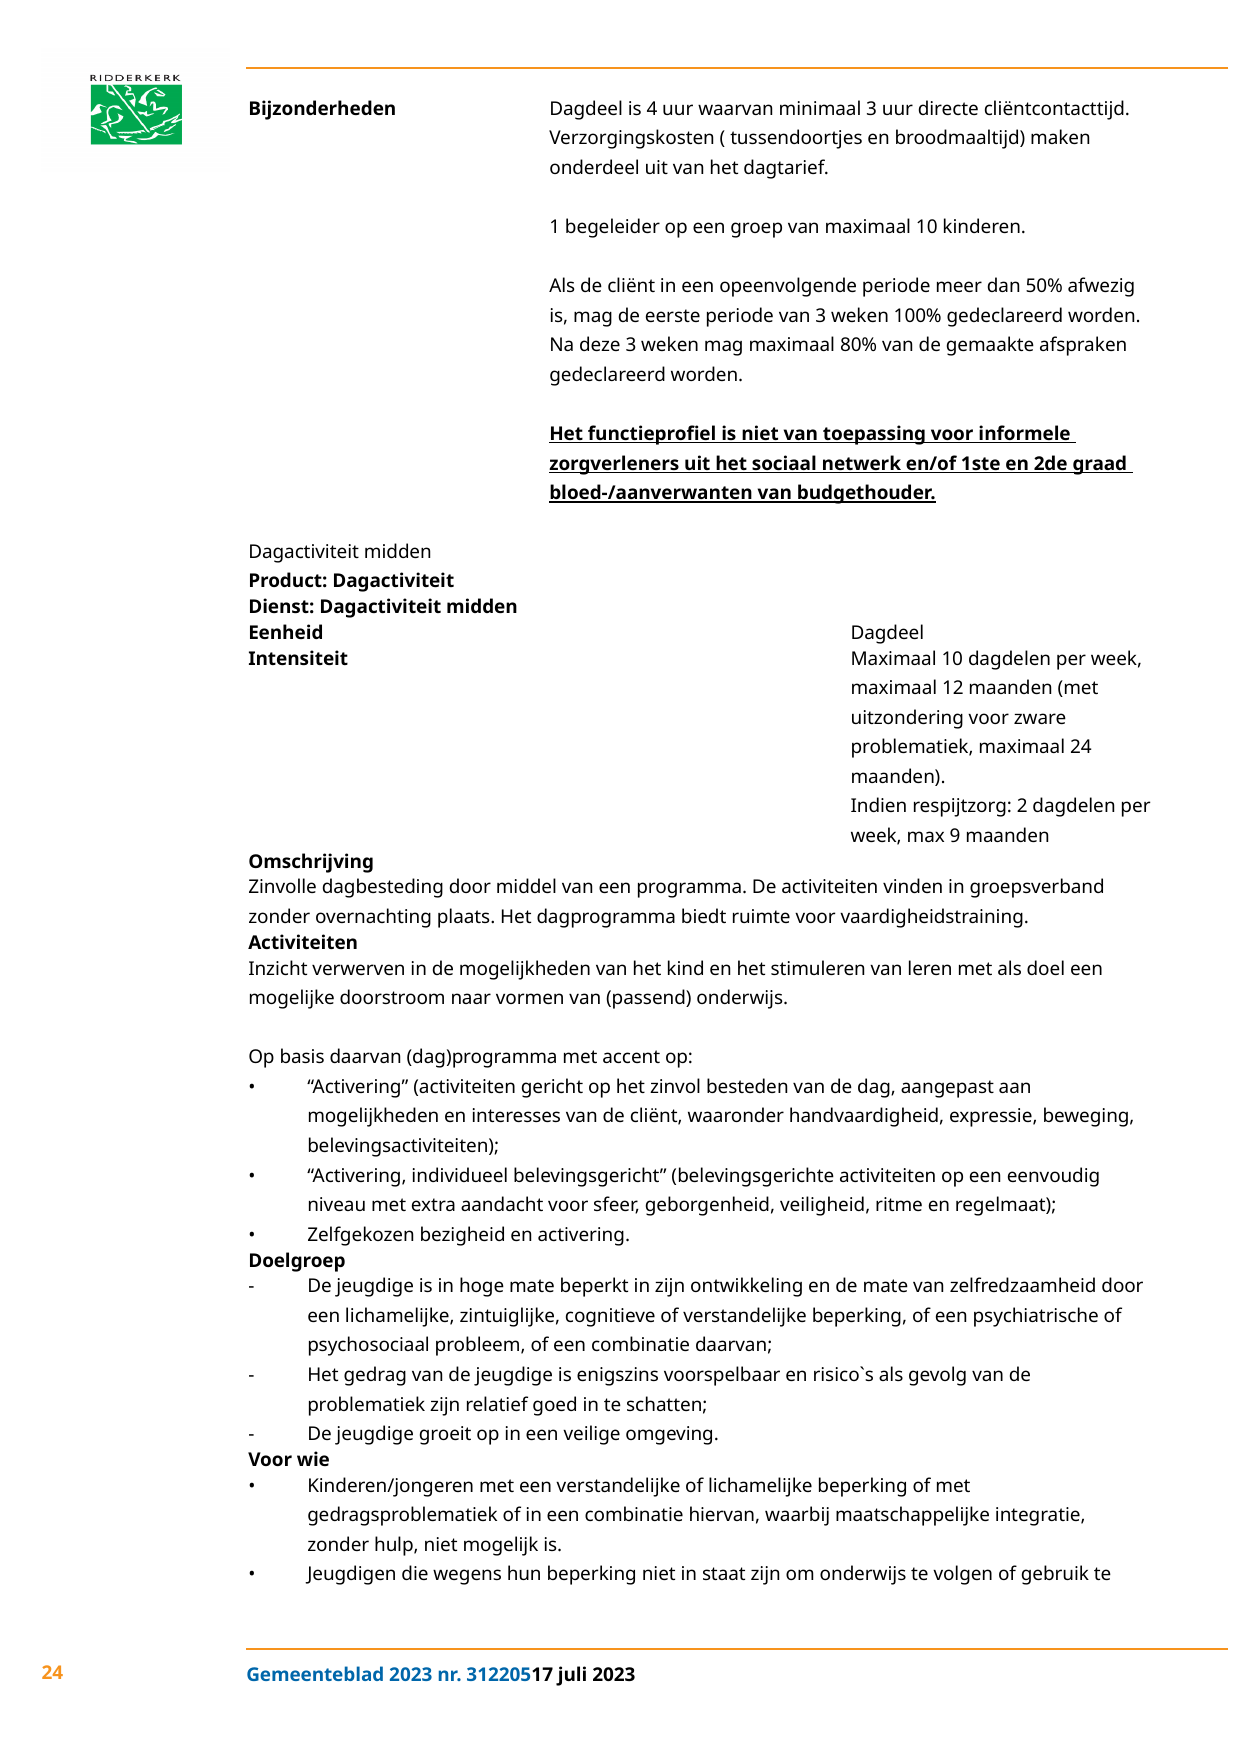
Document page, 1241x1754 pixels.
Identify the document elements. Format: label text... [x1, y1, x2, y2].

table_cell Dagdeel is 4 uur waarvan minimaal 3 uur directe cliëntcontacttijd. Verzorgingskosten ( tussendoortjes en broodmaaltijd) maken onderdeel uit van het dagtarief. 1 begeleider op een groep van maximaal 10 kinderen. Als de cliënt in een opeenvolgende periode meer dan 50% afwezig is, mag de eerste periode van 3 weken 100% gedeclareerd worden. Na deze 3 weken mag maximaal 80% van de gemaakte afspraken gedeclareerd worden. Het functieprofiel is niet van toepassing voor informele zorgverleners uit het sociaal netwerk en/of 1ste en 2de graad bloed-/aanverwanten van budgethouder. [549, 95, 1152, 505]
table_cell [850, 1446, 1152, 1472]
table_cell Dienst: Dagactiviteit midden [248, 593, 1152, 619]
table_cell Dagdeel [850, 619, 1152, 645]
table_cell Eenheid [248, 619, 850, 645]
table_cell Intensiteit [248, 645, 850, 848]
table_cell Kinderen/jongeren met een verstandelijke of lichamelijke beperking of met gedragsproblematiek of in een combinatie hiervan, waarbij maatschappelijke integratie, zonder hulp, niet mogelijk is. Jeugdigen die wegens hun beperking niet in staat zijn om onderwijs te volgen of gebruik te [248, 1472, 1152, 1586]
table_cell Activiteiten [248, 929, 1152, 955]
text Dagactiviteit midden [248, 538, 1152, 564]
table_cell Bijzonderheden [248, 95, 549, 505]
table_cell Zinvolle dagbesteding door middel van een programma. De activiteiten vinden in groepsverband zonder overnachting plaats. Het dagprogramma biedt ruimte voor vaardigheidstraining. [248, 874, 1152, 929]
picture [41, 47, 231, 172]
table_cell Doelgroep [248, 1247, 1152, 1272]
table_header Product: Dagactiviteit [248, 568, 1152, 593]
table_cell Inzicht verwerven in de mogelijkheden van het kind en het stimuleren van leren met als doel een mogelijke doorstroom naar vormen van (passend) onderwijs. Op basis daarvan (dag)programma met accent op: “Activering” (activiteiten gericht op het zinvol besteden van de dag, aangepast aan mogelijkheden en interesses van de cliënt, waaronder handvaardigheid, expressie, beweging, belevingsactiviteiten); “Activering, individueel belevingsgericht” (belevingsgerichte activiteiten op een eenvoudig niveau met extra aandacht voor sfeer, geborgenheid, veiligheid, ritme en regelmaat); Zelfgekozen bezigheid en activering. [248, 955, 1152, 1247]
table_cell Omschrijving [248, 848, 1152, 874]
table_cell Voor wie [248, 1446, 850, 1472]
table_cell Maximaal 10 dagdelen per week, maximaal 12 maanden (met uitzondering voor zware problematiek, maximaal 24 maanden). Indien respijtzorg: 2 dagdelen per week, max 9 maanden [850, 645, 1152, 848]
table_cell De jeugdige is in hoge mate beperkt in zijn ontwikkeling en de mate van zelfredzaamheid door een lichamelijke, zintuiglijke, cognitieve of verstandelijke beperking, of een psychiatrische of psychosociaal probleem, of een combinatie daarvan; Het gedrag van de jeugdige is enigszins voorspelbaar en risico`s als gevolg van de problematiek zijn relatief goed in te schatten; De jeugdige groeit op in een veilige omgeving. [248, 1273, 1152, 1446]
